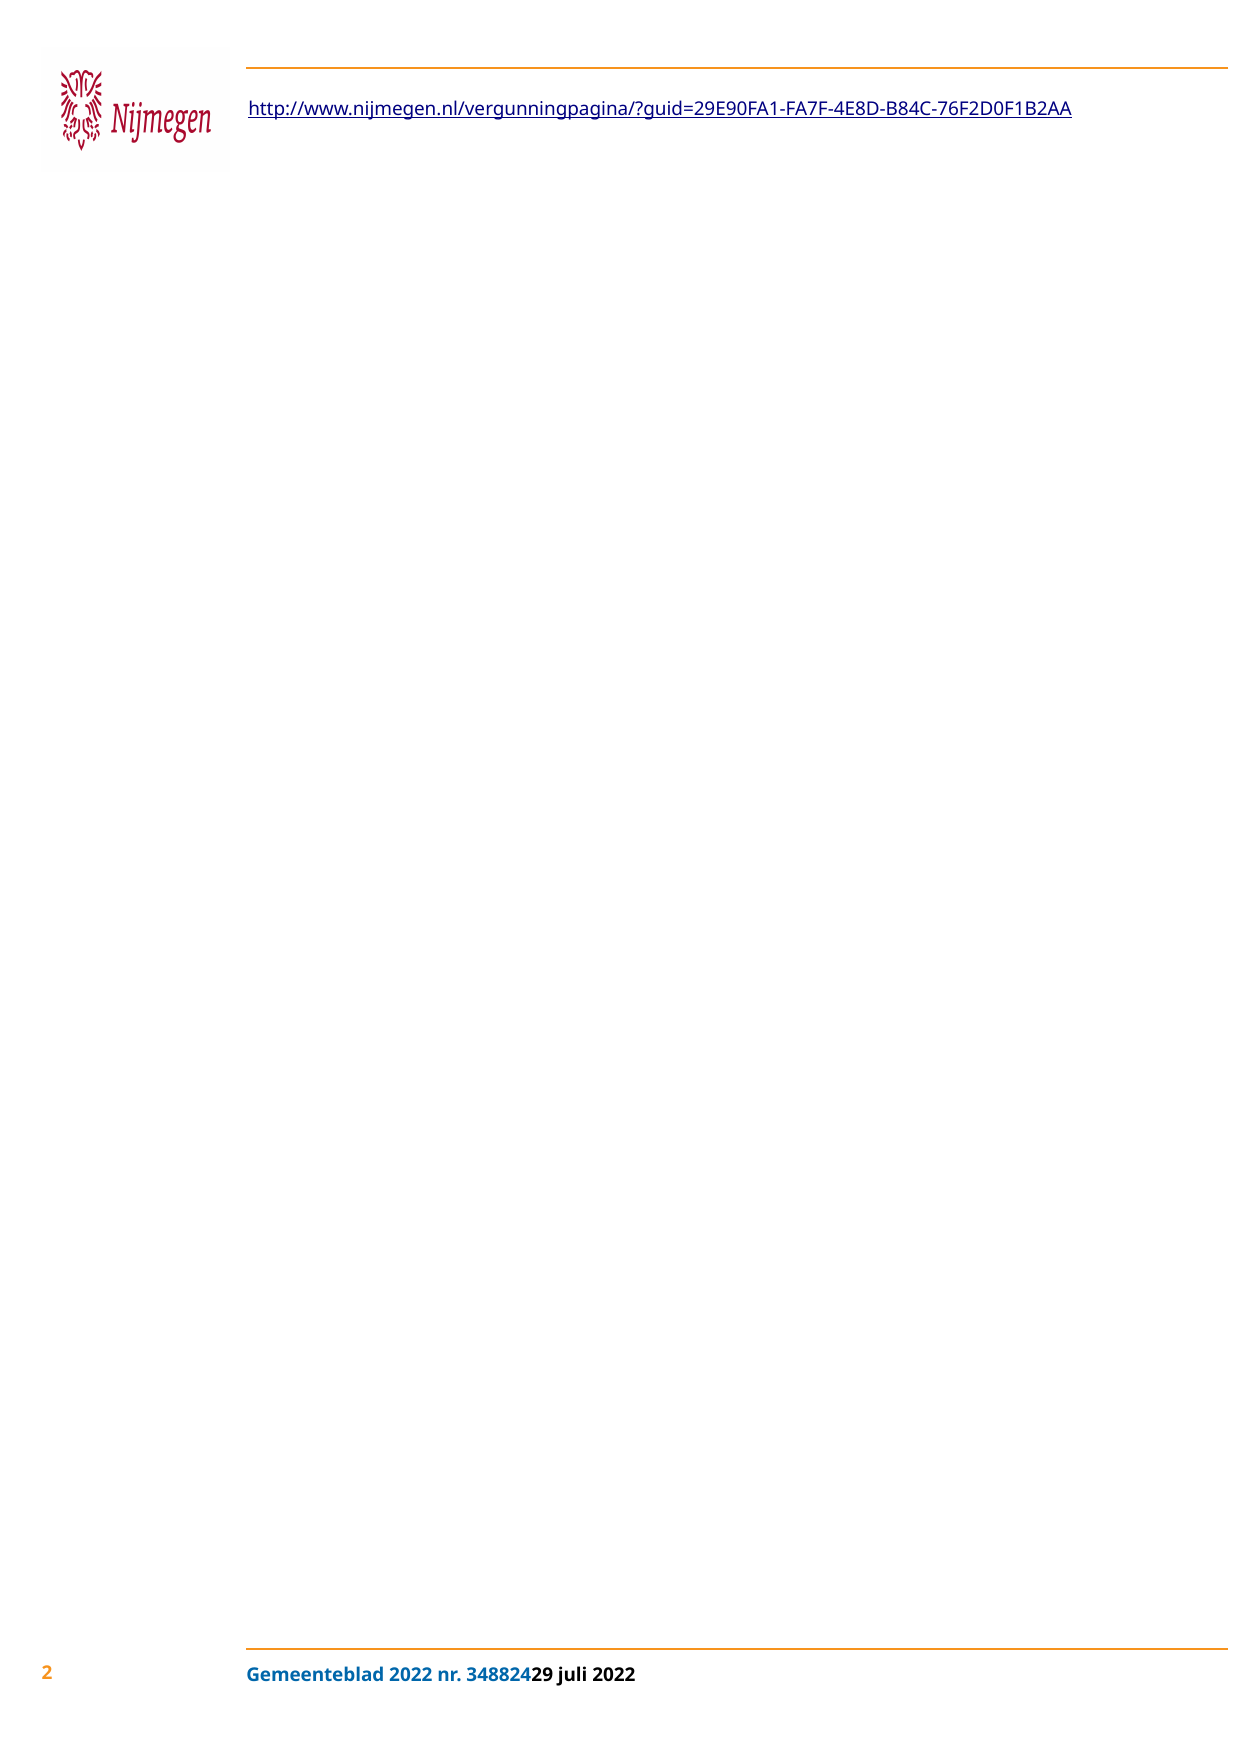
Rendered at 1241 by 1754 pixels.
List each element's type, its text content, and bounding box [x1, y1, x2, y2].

text http://www.nijmegen.nl/vergunningpagina/?guid=29E90FA1-FA7F-4E8D-B84C-76F2D0F1B2AA [248, 95, 1152, 121]
picture [41, 47, 231, 172]
